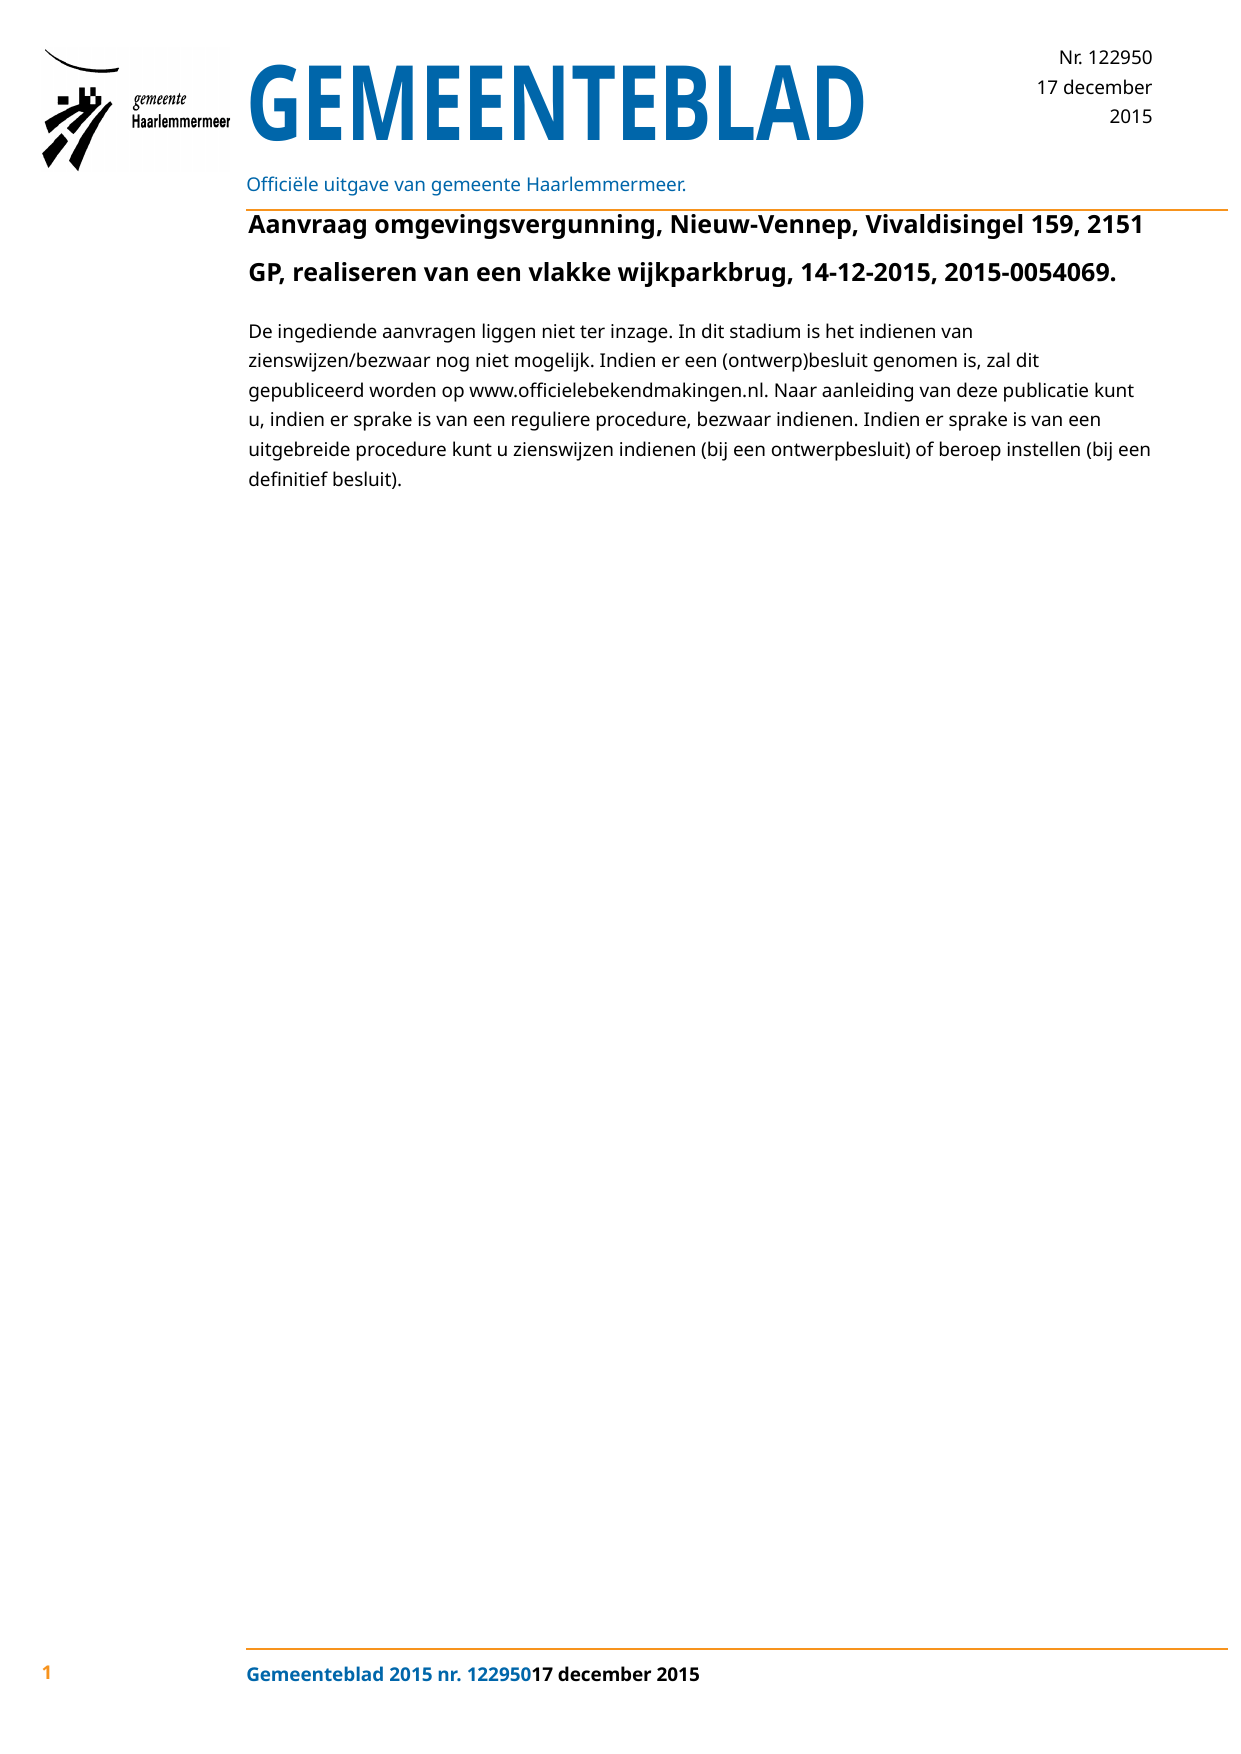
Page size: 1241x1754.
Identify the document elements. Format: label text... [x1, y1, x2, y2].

text Aanvraag omgevingsvergunning, Nieuw-Vennep, Vivaldisingel 159, 2151 GP, realiseren van een vlakke wijkparkbrug, 14-12-2015, 2015-0054069. [248, 211, 1152, 288]
picture [41, 47, 231, 172]
text De ingediende aanvragen liggen niet ter inzage. In dit stadium is het indienen van zienswijzen/bezwaar nog niet mogelijk. Indien er een (ontwerp)besluit genomen is, zal dit gepubliceerd worden op www.officielebekendmakingen.nl. Naar aanleiding van deze publicatie kunt u, indien er sprake is van een reguliere procedure, bezwaar indienen. Indien er sprake is van een uitgebreide procedure kunt u zienswijzen indienen (bij een ontwerpbesluit) of beroep instellen (bij een definitief besluit). [248, 318, 1152, 492]
